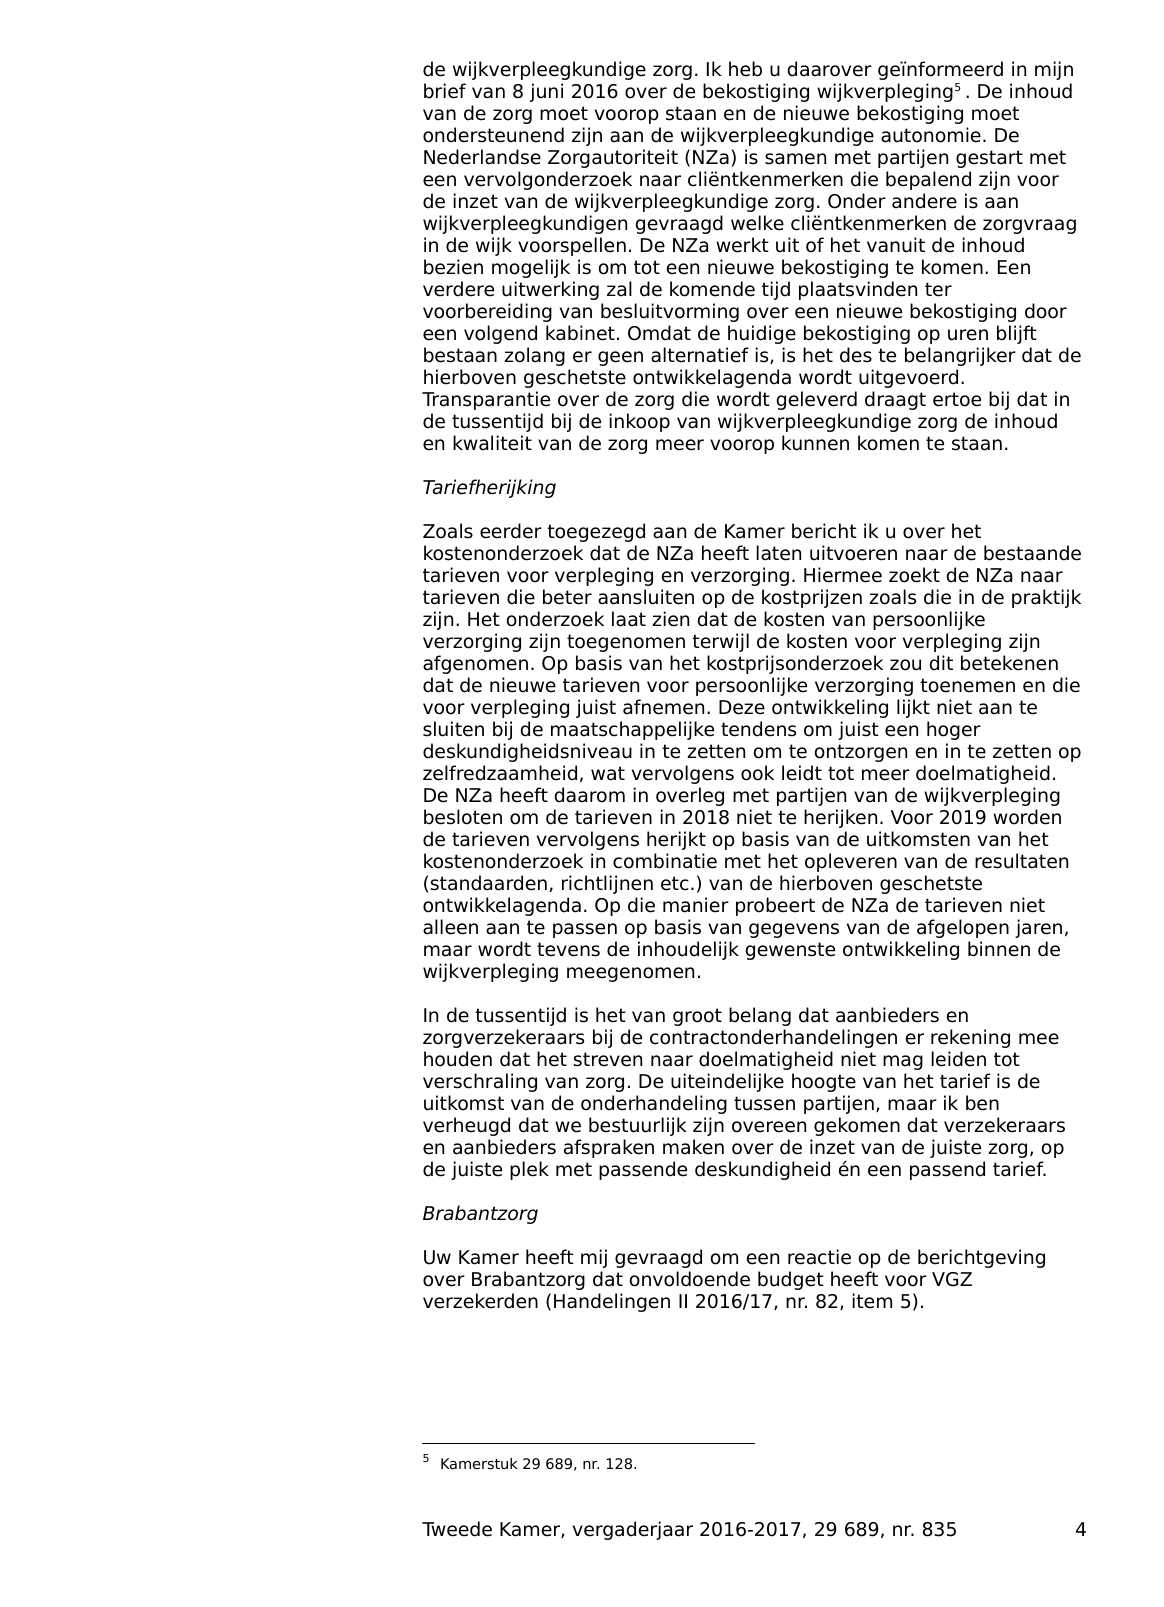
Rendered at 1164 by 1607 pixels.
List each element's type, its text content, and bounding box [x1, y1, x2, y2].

text In de tussentijd is het van groot belang dat aanbieders en zorgverzekeraars bij de contractonderhandelingen er rekening mee houden dat het streven naar doelmatigheid niet mag leiden tot verschraling van zorg. De uiteindelijke hoogte van het tarief is de uitkomst van de onderhandeling tussen partijen, maar ik ben verheugd dat we bestuurlijk zijn overeen gekomen dat verzekeraars en aanbieders afspraken maken over de inzet van de juiste zorg, op de juiste plek met passende deskundigheid én een passend tarief. [422, 1005, 1087, 1181]
text de wijkverpleegkundige zorg. Ik heb u daarover geïnformeerd in mijn brief van 8 juni 2016 over de bekostiging wijkverpleging. De inhoud van de zorg moet voorop staan en de nieuwe bekostiging moet ondersteunend zijn aan de wijkverpleegkundige autonomie. De Nederlandse Zorgautoriteit (NZa) is samen met partijen gestart met een vervolgonderzoek naar cliëntkenmerken die bepalend zijn voor de inzet van de wijkverpleegkundige zorg. Onder andere is aan wijkverpleegkundigen gevraagd welke cliëntkenmerken de zorgvraag in de wijk voorspellen. De NZa werkt uit of het vanuit de inhoud bezien mogelijk is om tot een nieuwe bekostiging te komen. Een verdere uitwerking zal de komende tijd plaatsvinden ter voorbereiding van besluitvorming over een nieuwe bekostiging door een volgend kabinet. Omdat de huidige bekostiging op uren blijft bestaan zolang er geen alternatief is, is het des te belangrijker dat de hierboven geschetste ontwikkelagenda wordt uitgevoerd. Transparantie over de zorg die wordt geleverd draagt ertoe bij dat in de tussentijd bij de inkoop van wijkverpleegkundige zorg de inhoud en kwaliteit van de zorg meer voorop kunnen komen te staan. [422, 59, 1087, 455]
text Uw Kamer heeft mij gevraagd om een reactie op de berichtgeving over Brabantzorg dat onvoldoende budget heeft voor VGZ verzekerden (Handelingen II 2016/17, nr. 82, item 5). [422, 1247, 1087, 1313]
text Zoals eerder toegezegd aan de Kamer bericht ik u over het kostenonderzoek dat de NZa heeft laten uitvoeren naar de bestaande tarieven voor verpleging en verzorging. Hiermee zoekt de NZa naar tarieven die beter aansluiten op de kostprijzen zoals die in de praktijk zijn. Het onderzoek laat zien dat de kosten van persoonlijke verzorging zijn toegenomen terwijl de kosten voor verpleging zijn afgenomen. Op basis van het kostprijsonderzoek zou dit betekenen dat de nieuwe tarieven voor persoonlijke verzorging toenemen en die voor verpleging juist afnemen. Deze ontwikkeling lijkt niet aan te sluiten bij de maatschappelijke tendens om juist een hoger deskundigheidsniveau in te zetten om te ontzorgen en in te zetten op zelfredzaamheid, wat vervolgens ook leidt tot meer doelmatigheid. De NZa heeft daarom in overleg met partijen van de wijkverpleging besloten om de tarieven in 2018 niet te herijken. Voor 2019 worden de tarieven vervolgens herijkt op basis van de uitkomsten van het kostenonderzoek in combinatie met het opleveren van de resultaten (standaarden, richtlijnen etc.) van de hierboven geschetste ontwikkelagenda. Op die manier probeert de NZa de tarieven niet alleen aan te passen op basis van gegevens van de afgelopen jaren, maar wordt tevens de inhoudelijk gewenste ontwikkeling binnen de wijkverpleging meegenomen. [422, 521, 1087, 983]
subtitle Tariefherijking [422, 477, 1087, 499]
text Kamerstuk 29 689, nr. 128. [422, 1452, 1087, 1474]
subtitle Brabantzorg [422, 1203, 1087, 1225]
